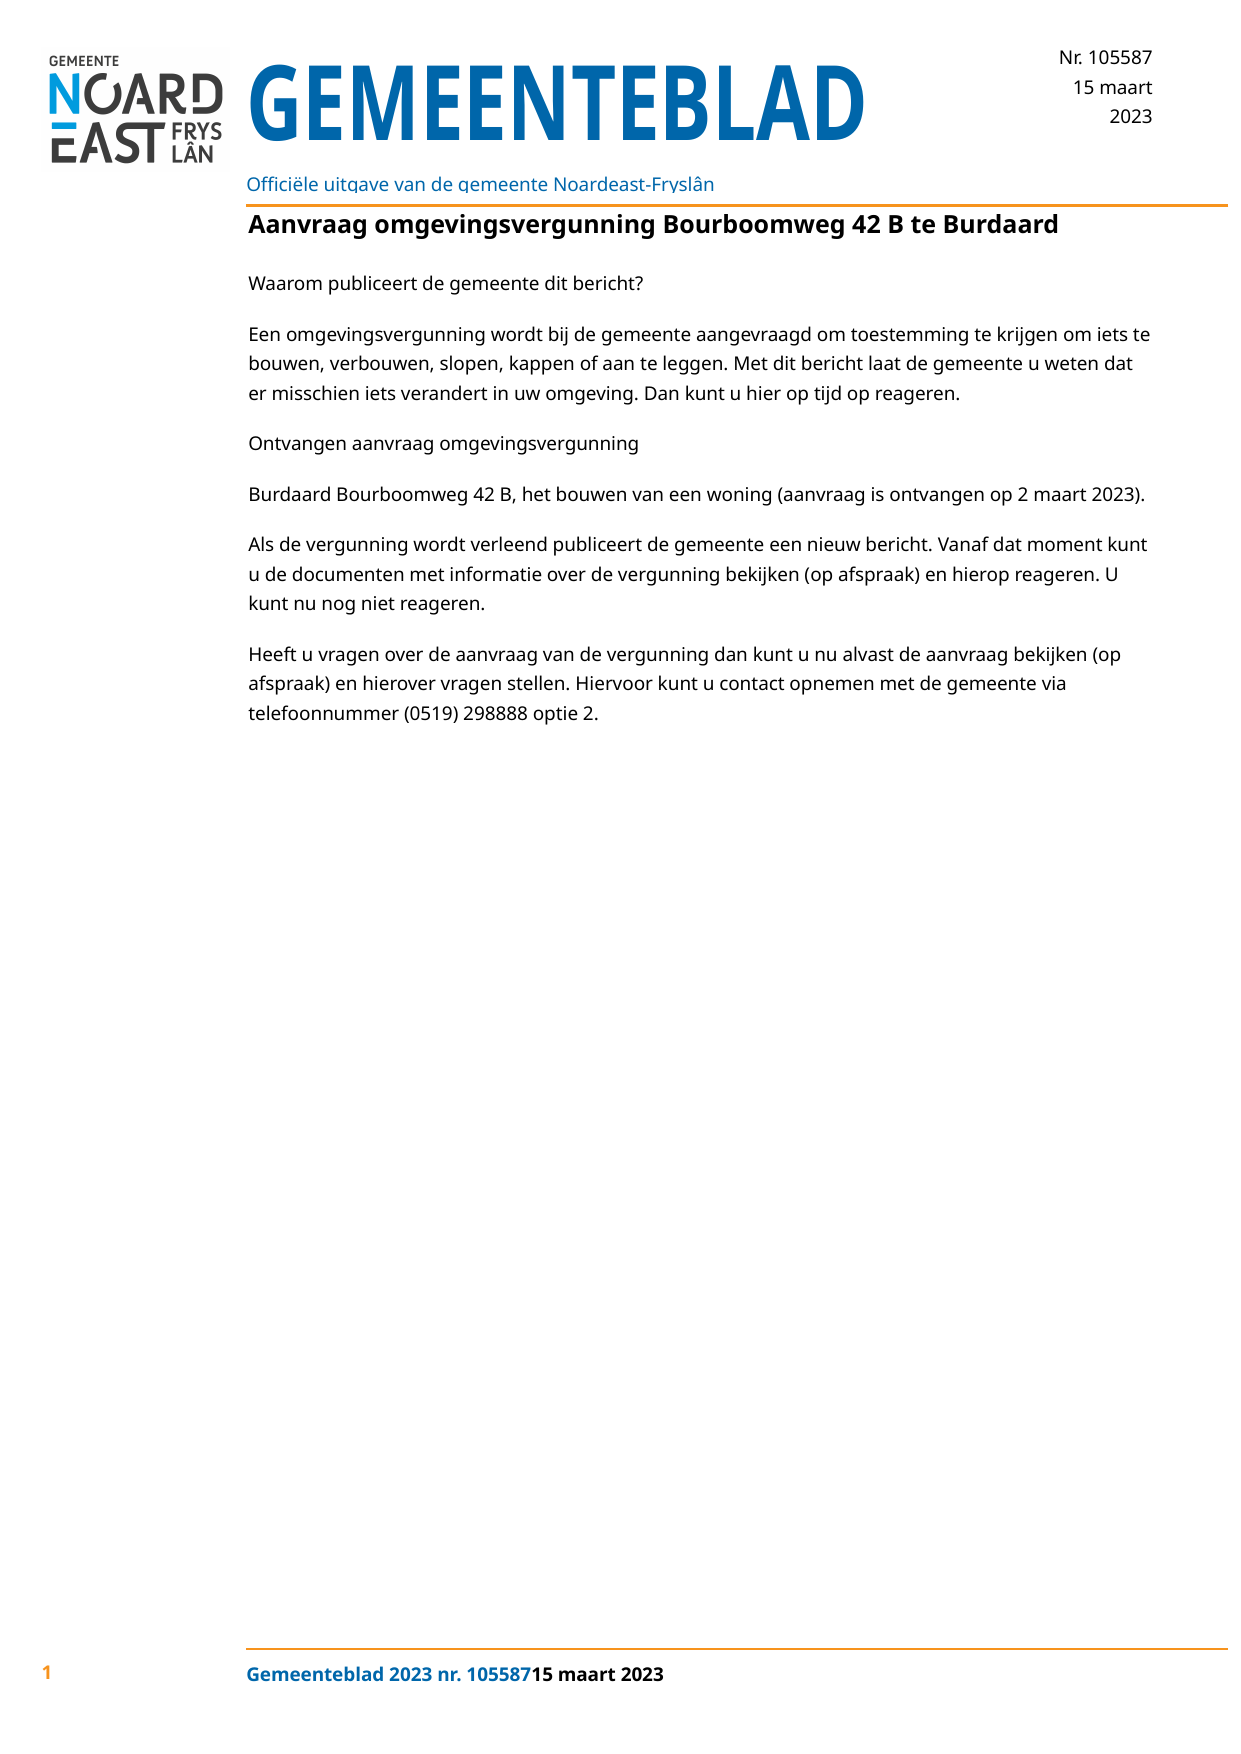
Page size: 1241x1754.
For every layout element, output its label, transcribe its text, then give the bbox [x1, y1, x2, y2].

text Als de vergunning wordt verleend publiceert de gemeente een nieuw bericht. Vanaf dat moment kunt u de documenten met informatie over de vergunning bekijken (op afspraak) en hierop reageren. U kunt nu nog niet reageren. [248, 531, 1152, 616]
text Een omgevingsvergunning wordt bij de gemeente aangevraagd om toestemming te krijgen om iets te bouwen, verbouwen, slopen, kappen of aan te leggen. Met dit bericht laat de gemeente u weten dat er misschien iets verandert in uw omgeving. Dan kunt u hier op tijd op reageren. [248, 321, 1152, 406]
text Heeft u vragen over de aanvraag van de vergunning dan kunt u nu alvast de aanvraag bekijken (op afspraak) en hierover vragen stellen. Hiervoor kunt u contact opnemen met de gemeente via telefoonnummer (0519) 298888 optie 2. [248, 641, 1152, 726]
text Ontvangen aanvraag omgevingsvergunning [248, 430, 1152, 456]
text Waarom publiceert de gemeente dit bericht? [248, 270, 1152, 296]
picture [41, 47, 231, 172]
text Aanvraag omgevingsvergunning Bourboomweg 42 B te Burdaard [248, 207, 1152, 241]
text Burdaard Bourboomweg 42 B, het bouwen van een woning (aanvraag is ontvangen op 2 maart 2023). [248, 481, 1152, 506]
